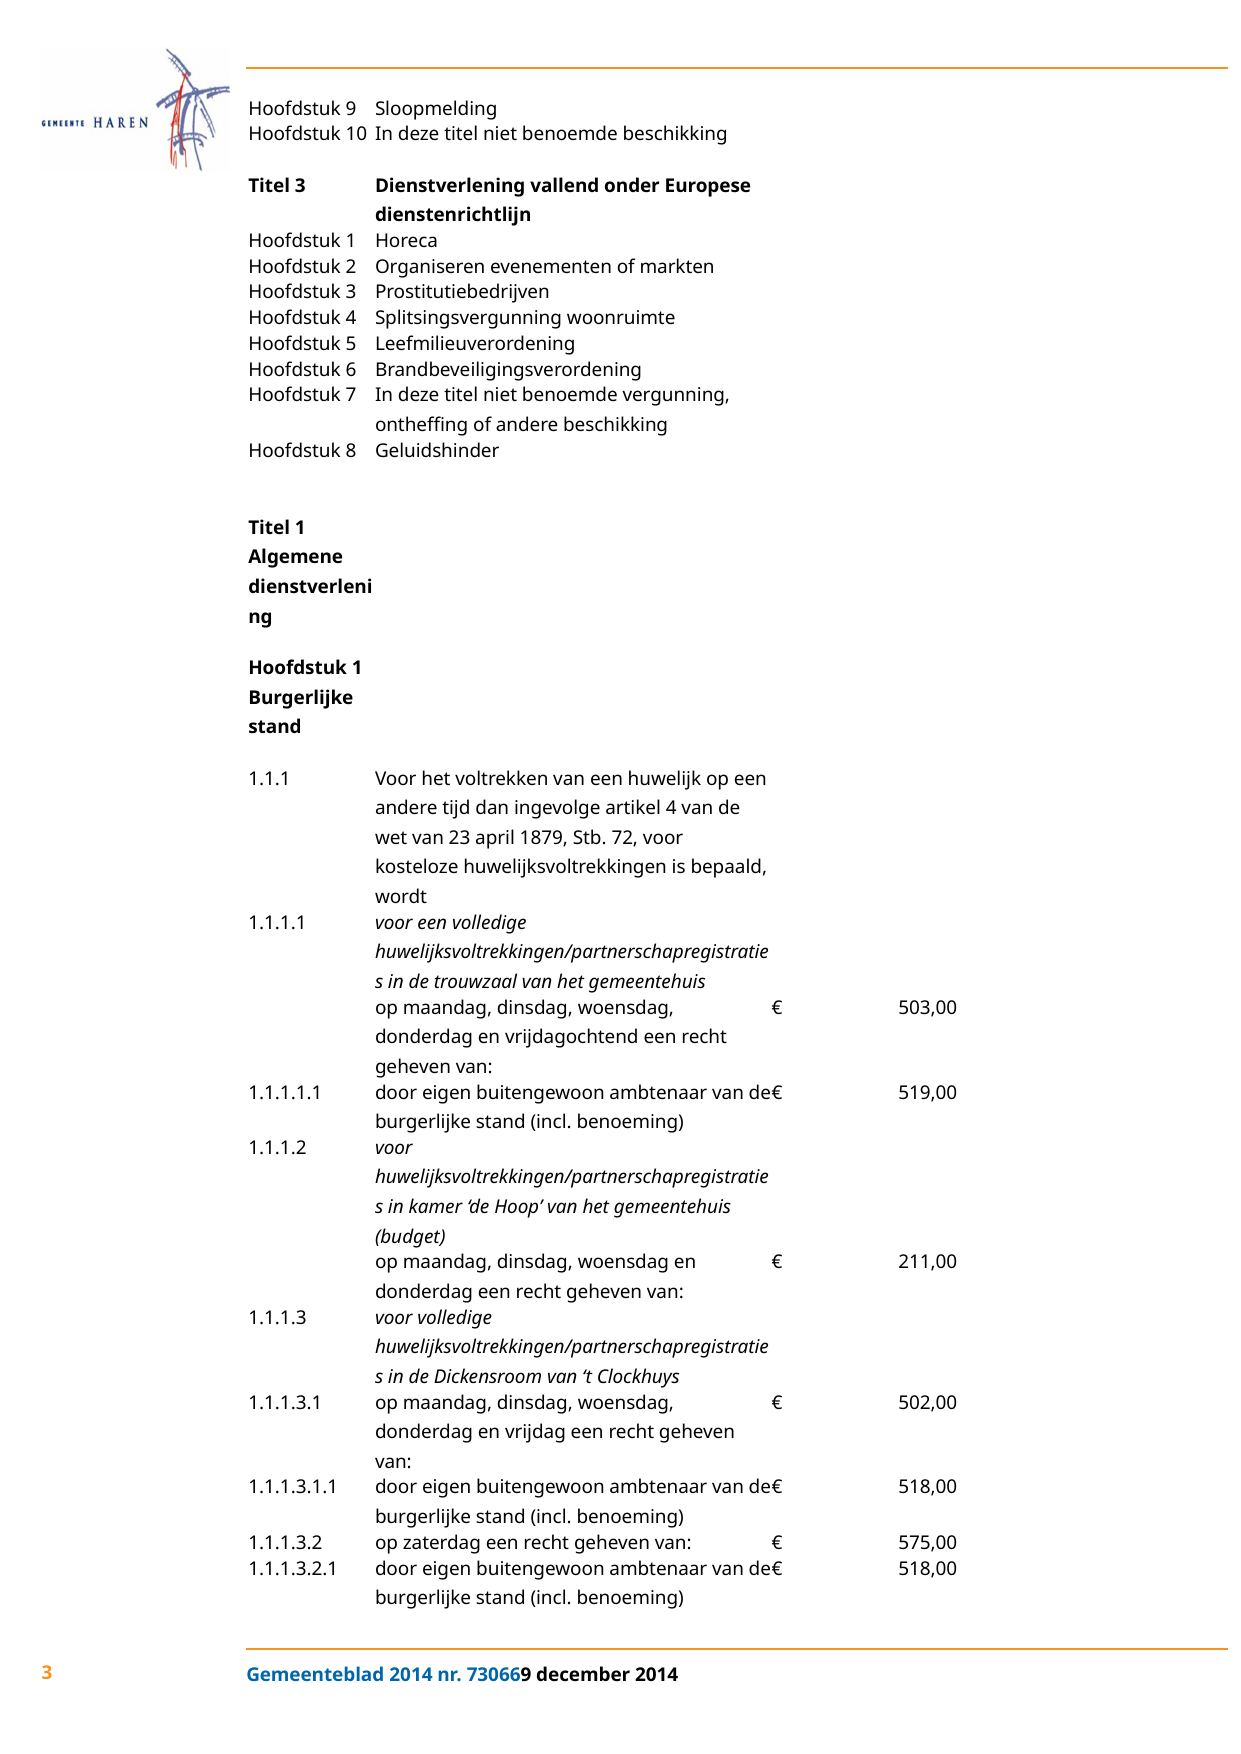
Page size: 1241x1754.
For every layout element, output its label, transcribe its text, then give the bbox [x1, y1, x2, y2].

table_cell 1.1.1.3 [248, 1304, 375, 1389]
table_cell [248, 463, 375, 488]
table_cell op maandag, dinsdag, woensdag, donderdag en vrijdag een recht geheven van: [375, 1389, 771, 1474]
table_cell [375, 629, 771, 654]
table_cell [248, 994, 375, 1079]
table_cell [771, 253, 898, 279]
table_cell [771, 227, 898, 253]
table_cell 211,00 [898, 1249, 1025, 1304]
table_cell [898, 437, 1025, 463]
table_cell [771, 739, 898, 765]
table_cell € [771, 1079, 898, 1134]
table_cell [771, 437, 898, 463]
table_cell Titel 3 [248, 172, 375, 227]
table_cell [248, 739, 375, 765]
table_cell [771, 1304, 898, 1389]
table_cell € [771, 994, 898, 1079]
table_cell [771, 514, 898, 629]
table_cell [771, 330, 898, 356]
table_cell [898, 172, 1025, 227]
table_cell [898, 629, 1025, 654]
table_cell Hoofdstuk 7 [248, 382, 375, 437]
table_cell Hoofdstuk 6 [248, 356, 375, 382]
table_cell voor huwelijksvoltrekkingen/partnerschapregistraties in kamer ‘de Hoop’ van het gemeentehuis (budget) [375, 1134, 771, 1249]
table_cell [898, 95, 1025, 121]
table_cell [898, 121, 1025, 146]
table_cell op zaterdag een recht geheven van: [375, 1529, 771, 1555]
table_cell [898, 489, 1025, 514]
table_cell Hoofdstuk 9 [248, 95, 375, 121]
table_cell [898, 279, 1025, 304]
table_cell [771, 629, 898, 654]
table_cell [771, 654, 898, 739]
table_cell [375, 146, 771, 172]
table_cell 1.1.1.2 [248, 1134, 375, 1249]
table_cell voor volledige huwelijksvoltrekkingen/partnerschapregistraties in de Dickensroom van ‘t Clockhuys [375, 1304, 771, 1389]
table_cell [771, 356, 898, 382]
table_cell 1.1.1.3.1.1 [248, 1474, 375, 1529]
table_cell Hoofdstuk 2 [248, 253, 375, 279]
table_cell [375, 514, 771, 629]
table_cell [771, 95, 898, 121]
table_cell 503,00 [898, 994, 1025, 1079]
table_cell € [771, 1389, 898, 1474]
table_cell Dienstverlening vallend onder Europese dienstenrichtlijn [375, 172, 771, 227]
table_cell [248, 629, 375, 654]
table_cell door eigen buitengewoon ambtenaar van de burgerlijke stand (incl. benoeming) [375, 1474, 771, 1529]
table_cell [898, 382, 1025, 437]
table_cell € [771, 1529, 898, 1555]
table_cell Hoofdstuk 1 [248, 227, 375, 253]
table_cell [771, 121, 898, 146]
table_cell 1.1.1.1.1 [248, 1079, 375, 1134]
table_cell Hoofdstuk 8 [248, 437, 375, 463]
table_cell [771, 765, 898, 909]
table_cell Hoofdstuk 10 [248, 121, 375, 146]
table_cell [248, 146, 375, 172]
table_cell Sloopmelding [375, 95, 771, 121]
table_cell [898, 305, 1025, 330]
table_cell [898, 1134, 1025, 1249]
table_cell Hoofdstuk 4 [248, 305, 375, 330]
table_cell [898, 739, 1025, 765]
table_cell 1.1.1.3.2.1 [248, 1555, 375, 1610]
table_cell [898, 146, 1025, 172]
table_cell [248, 489, 375, 514]
table_cell [771, 1134, 898, 1249]
table_cell 1.1.1.1 [248, 909, 375, 994]
table_cell Leefmilieuverordening [375, 330, 771, 356]
table_cell [375, 654, 771, 739]
table_cell Horeca [375, 227, 771, 253]
table_cell [771, 172, 898, 227]
table_cell [375, 463, 771, 488]
table_cell [771, 463, 898, 488]
table_cell Geluidshinder [375, 437, 771, 463]
table_cell voor een volledige huwelijksvoltrekkingen/partnerschapregistraties in de trouwzaal van het gemeentehuis [375, 909, 771, 994]
table_cell [771, 382, 898, 437]
table_cell € [771, 1249, 898, 1304]
table_cell In deze titel niet benoemde vergunning, ontheffing of andere beschikking [375, 382, 771, 437]
table_cell [898, 765, 1025, 909]
table_cell [771, 305, 898, 330]
table_cell Brandbeveiligingsverordening [375, 356, 771, 382]
table_cell Voor het voltrekken van een huwelijk op een andere tijd dan ingevolge artikel 4 van de wet van 23 april 1879, Stb. 72, voor kosteloze huwelijksvoltrekkingen is bepaald, wordt [375, 765, 771, 909]
table_cell [771, 279, 898, 304]
table_cell Organiseren evenementen of markten [375, 253, 771, 279]
table_cell [898, 330, 1025, 356]
table_cell [248, 1249, 375, 1304]
table_cell 1.1.1 [248, 765, 375, 909]
table_cell [771, 909, 898, 994]
table_cell Hoofdstuk 1 Burgerlijke stand [248, 654, 375, 739]
table_cell [898, 909, 1025, 994]
table_cell [771, 489, 898, 514]
table_cell Titel 1 Algemene dienstverlening [248, 514, 375, 629]
table_cell 1.1.1.3.1 [248, 1389, 375, 1474]
table_cell [898, 356, 1025, 382]
table_cell Hoofdstuk 5 [248, 330, 375, 356]
table_cell 518,00 [898, 1555, 1025, 1610]
table_cell [771, 146, 898, 172]
table_cell Prostitutiebedrijven [375, 279, 771, 304]
table_cell [375, 739, 771, 765]
table_cell 575,00 [898, 1529, 1025, 1555]
table_cell [898, 1304, 1025, 1389]
table_cell € [771, 1555, 898, 1610]
table_cell [375, 489, 771, 514]
table_cell door eigen buitengewoon ambtenaar van de burgerlijke stand (incl. benoeming) [375, 1079, 771, 1134]
table_cell Splitsingsvergunning woonruimte [375, 305, 771, 330]
table_cell Hoofdstuk 3 [248, 279, 375, 304]
table_cell [898, 463, 1025, 488]
table_cell op maandag, dinsdag, woensdag, donderdag en vrijdagochtend een recht geheven van: [375, 994, 771, 1079]
table_cell [898, 253, 1025, 279]
table_cell op maandag, dinsdag, woensdag en donderdag een recht geheven van: [375, 1249, 771, 1304]
table_cell [898, 227, 1025, 253]
table_cell 519,00 [898, 1079, 1025, 1134]
table_cell door eigen buitengewoon ambtenaar van de burgerlijke stand (incl. benoeming) [375, 1555, 771, 1610]
table_cell 1.1.1.3.2 [248, 1529, 375, 1555]
picture [41, 47, 231, 172]
table_cell 502,00 [898, 1389, 1025, 1474]
table_cell 518,00 [898, 1474, 1025, 1529]
table_cell € [771, 1474, 898, 1529]
table_cell In deze titel niet benoemde beschikking [375, 121, 771, 146]
